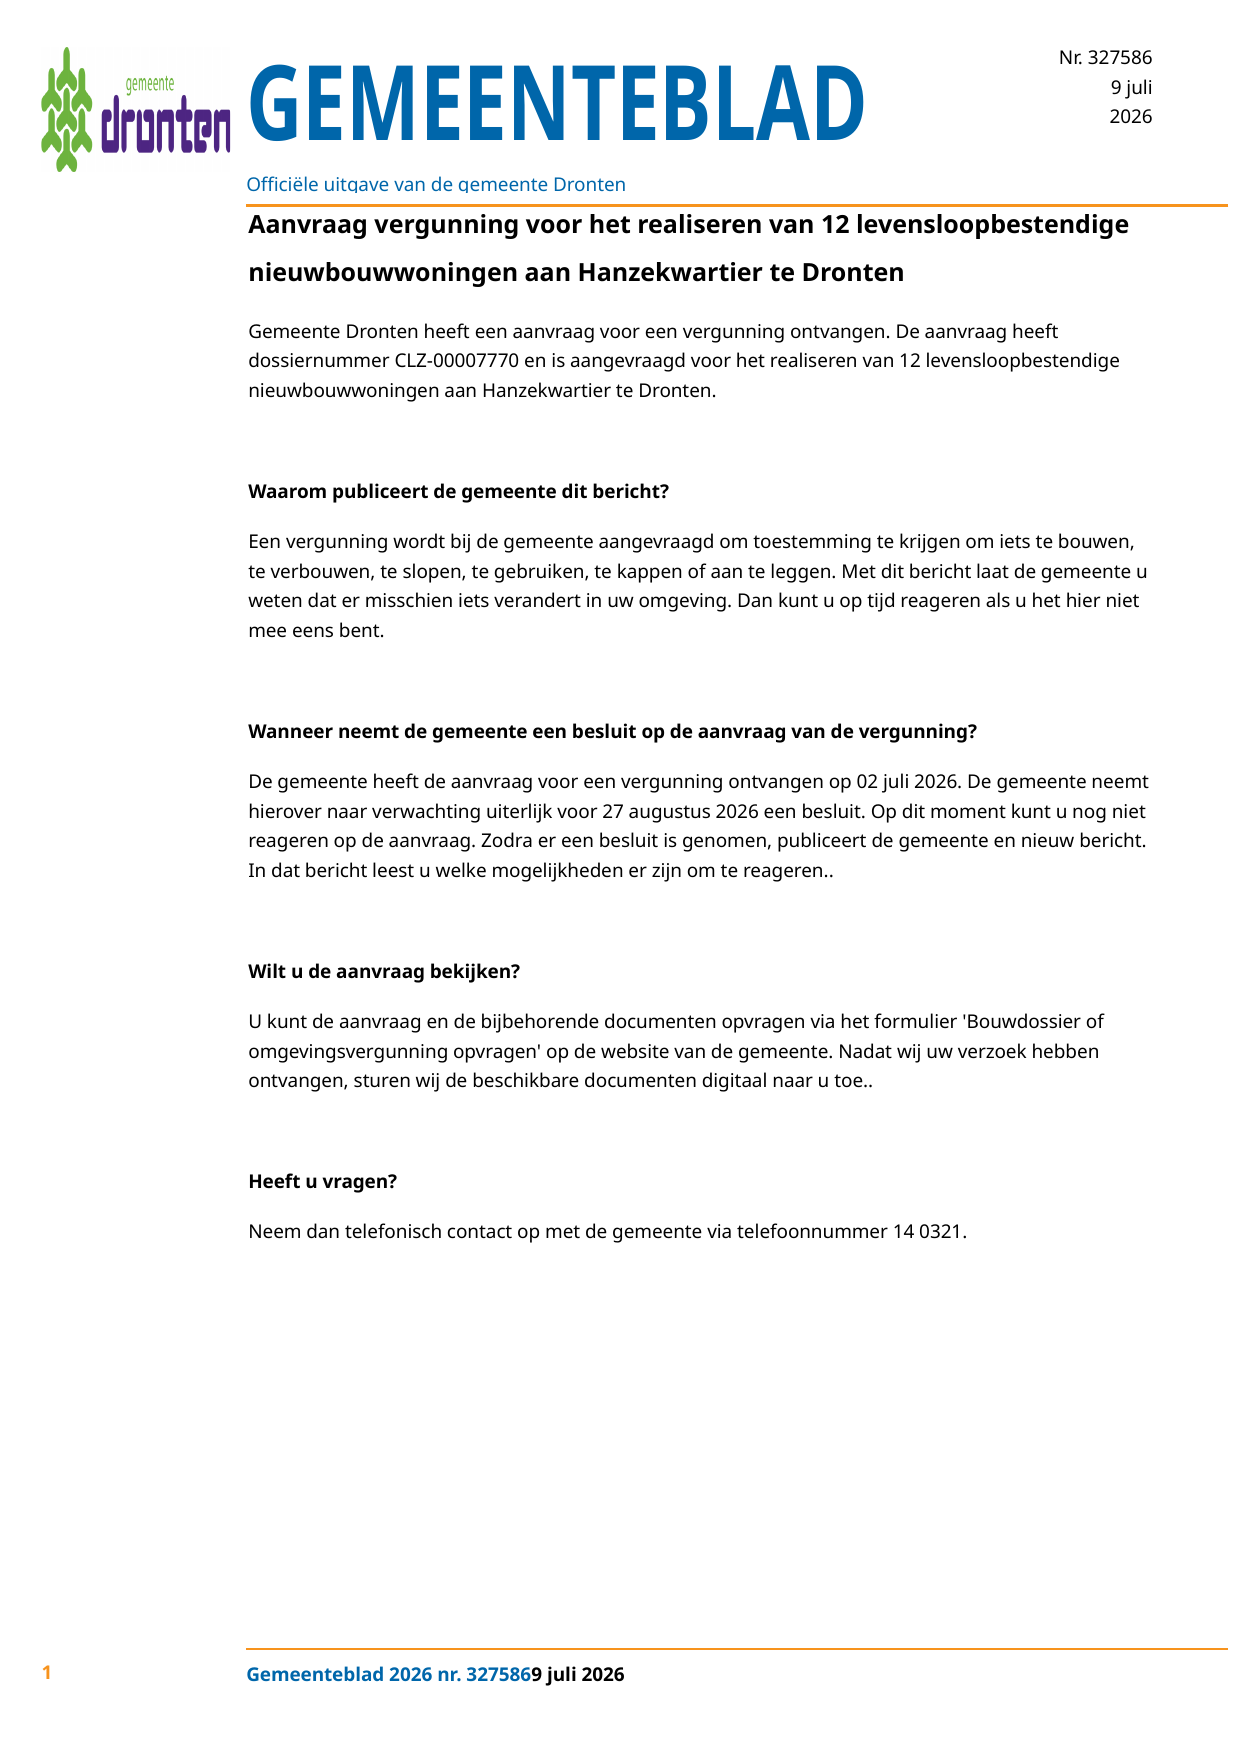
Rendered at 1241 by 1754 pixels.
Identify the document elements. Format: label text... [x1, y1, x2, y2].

text Gemeente Dronten heeft een aanvraag voor een vergunning ontvangen. De aanvraag heeft dossiernummer CLZ-00007770 en is aangevraagd voor het realiseren van 12 levensloopbestendige nieuwbouwwoningen aan Hanzekwartier te Dronten. [248, 318, 1152, 403]
text Wilt u de aanvraag bekijken? [248, 958, 1152, 984]
text De gemeente heeft de aanvraag voor een vergunning ontvangen op 02 juli 2026. De gemeente neemt hierover naar verwachting uiterlijk voor 27 augustus 2026 een besluit. Op dit moment kunt u nog niet reageren op de aanvraag. Zodra er een besluit is genomen, publiceert de gemeente en nieuw bericht. In dat bericht leest u welke mogelijkheden er zijn om te reageren.. [248, 768, 1152, 883]
text Wanneer neemt de gemeente een besluit op de aanvraag van de vergunning? [248, 718, 1152, 744]
text Waarom publiceert de gemeente dit bericht? [248, 478, 1152, 504]
text Neem dan telefonisch contact op met de gemeente via telefoonnummer 14 0321. [248, 1219, 1152, 1244]
text Aanvraag vergunning voor het realiseren van 12 levensloopbestendige nieuwbouwwoningen aan Hanzekwartier te Dronten [248, 207, 1152, 288]
picture [41, 47, 231, 172]
text U kunt de aanvraag en de bijbehorende documenten opvragen via het formulier 'Bouwdossier of omgevingsvergunning opvragen' op de website van de gemeente. Nadat wij uw verzoek hebben ontvangen, sturen wij de beschikbare documenten digitaal naar u toe.. [248, 1008, 1152, 1093]
text Een vergunning wordt bij de gemeente aangevraagd om toestemming te krijgen om iets te bouwen, te verbouwen, te slopen, te gebruiken, te kappen of aan te leggen. Met dit bericht laat de gemeente u weten dat er misschien iets verandert in uw omgeving. Dan kunt u op tijd reageren als u het hier niet mee eens bent. [248, 528, 1152, 643]
text Heeft u vragen? [248, 1168, 1152, 1194]
